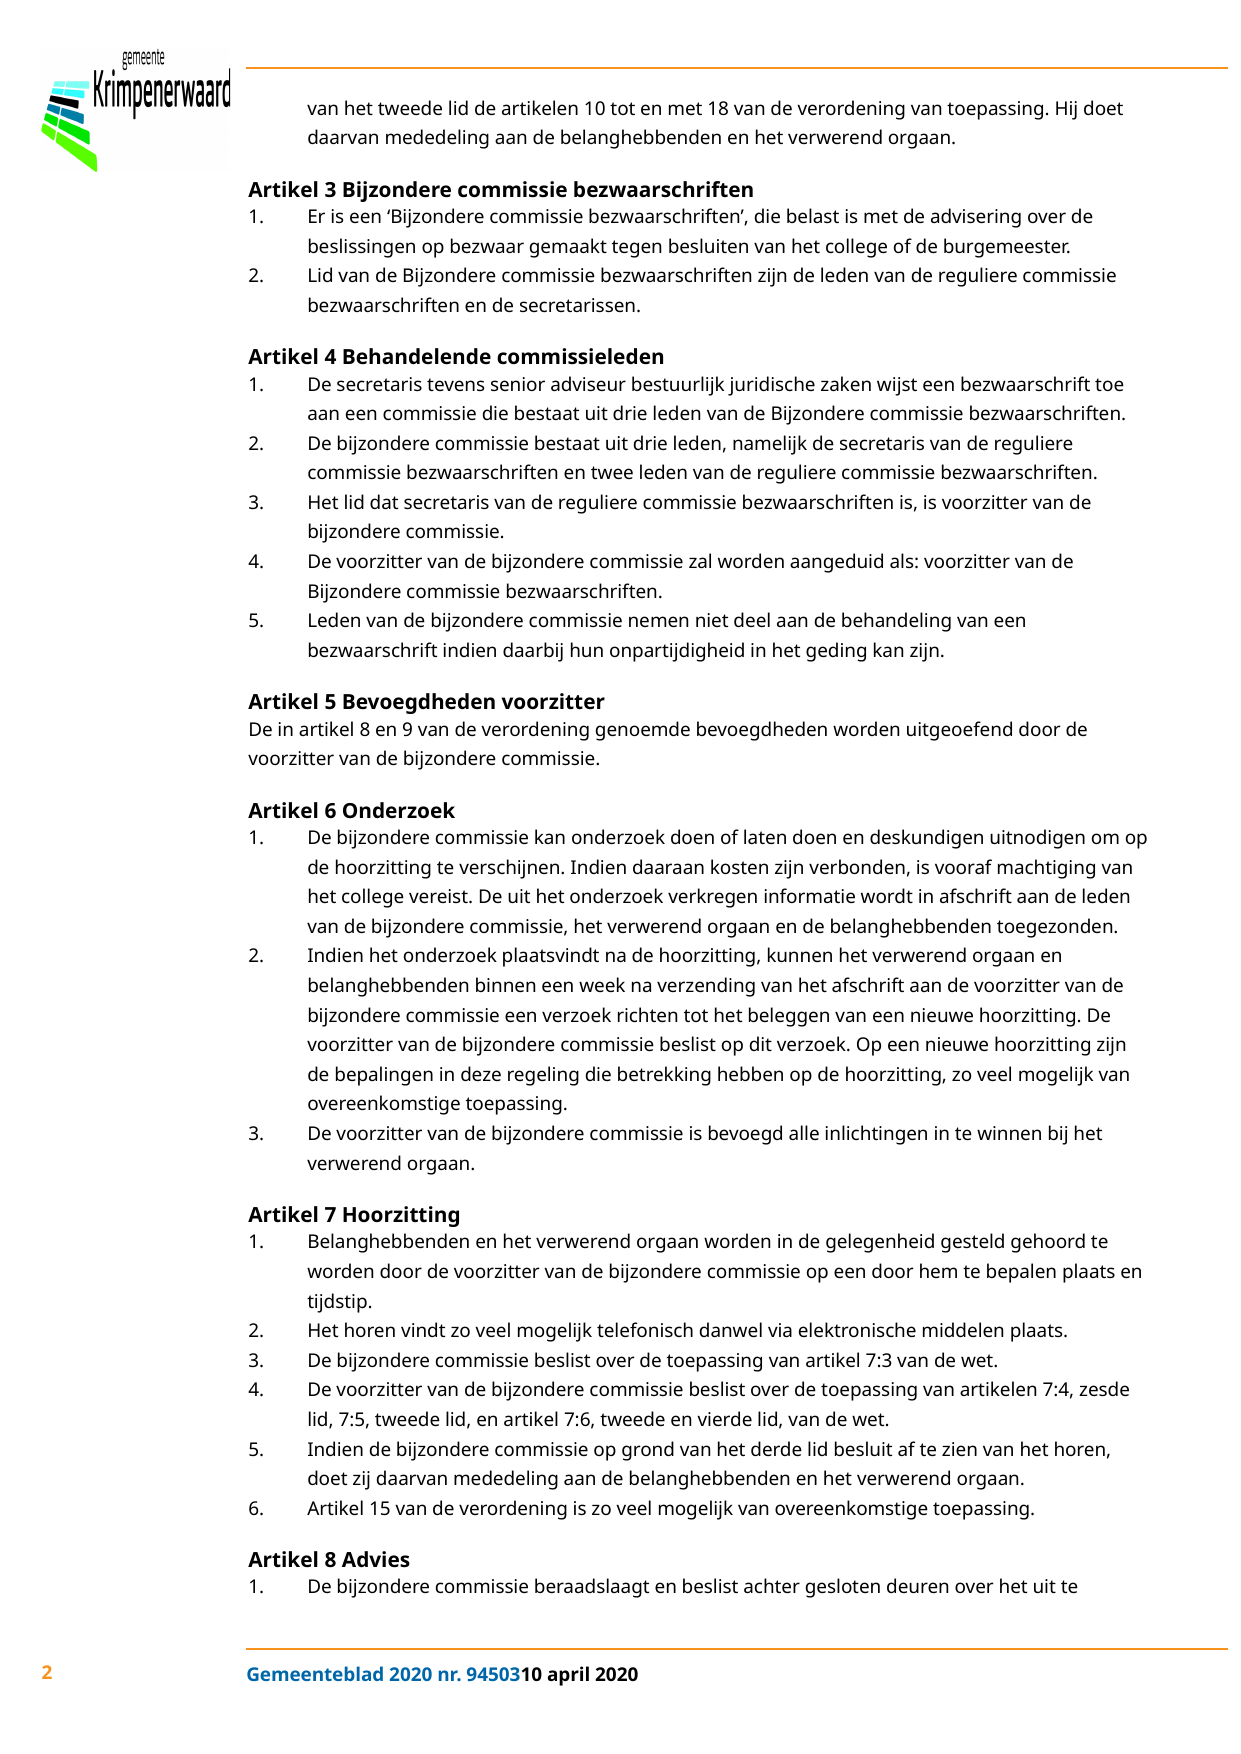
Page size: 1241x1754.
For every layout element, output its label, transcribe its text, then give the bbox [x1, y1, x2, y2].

list De voorzitter van de bijzondere commissie is bevoegd alle inlichtingen in te winnen bij het verwerend orgaan. [248, 1120, 1152, 1176]
list Het horen vindt zo veel mogelijk telefonisch danwel via elektronische middelen plaats. [248, 1317, 1152, 1343]
list De secretaris tevens senior adviseur bestuurlijk juridische zaken wijst een bezwaarschrift toe aan een commissie die bestaat uit drie leden van de Bijzondere commissie bezwaarschriften. [248, 371, 1152, 426]
text Artikel 7 Hoorzitting [248, 1200, 1152, 1229]
list De voorzitter van de bijzondere commissie beslist over de toepassing van artikelen 7:4, zesde lid, 7:5, tweede lid, en artikel 7:6, tweede en vierde lid, van de wet. [248, 1377, 1152, 1432]
list Belanghebbenden en het verwerend orgaan worden in de gelegenheid gesteld gehoord te worden door de voorzitter van de bijzondere commissie op een door hem te bepalen plaats en tijdstip. [248, 1229, 1152, 1313]
list Het lid dat secretaris van de reguliere commissie bezwaarschriften is, is voorzitter van de bijzondere commissie. [248, 489, 1152, 544]
text De in artikel 8 en 9 van de verordening genoemde bevoegdheden worden uitgeoefend door de voorzitter van de bijzondere commissie. [248, 716, 1152, 771]
list De bijzondere commissie bestaat uit drie leden, namelijk de secretaris van de reguliere commissie bezwaarschriften en twee leden van de reguliere commissie bezwaarschriften. [248, 430, 1152, 485]
text Artikel 8 Advies [248, 1545, 1152, 1574]
list Leden van de bijzondere commissie nemen niet deel aan de behandeling van een bezwaarschrift indien daarbij hun onpartijdigheid in het geding kan zijn. [248, 607, 1152, 663]
list van het tweede lid de artikelen 10 tot en met 18 van de verordening van toepassing. Hij doet daarvan mededeling aan de belanghebbenden en het verwerend orgaan. [248, 95, 1152, 150]
list De bijzondere commissie beraadslaagt en beslist achter gesloten deuren over het uit te [248, 1574, 1152, 1599]
text Artikel 4 Behandelende commissieleden [248, 342, 1152, 371]
list De voorzitter van de bijzondere commissie zal worden aangeduid als: voorzitter van de Bijzondere commissie bezwaarschriften. [248, 548, 1152, 604]
list Artikel 15 van de verordening is zo veel mogelijk van overeenkomstige toepassing. [248, 1495, 1152, 1521]
text Artikel 3 Bijzondere commissie bezwaarschriften [248, 175, 1152, 203]
text Artikel 6 Onderzoek [248, 796, 1152, 824]
list Lid van de Bijzondere commissie bezwaarschriften zijn de leden van de reguliere commissie bezwaarschriften en de secretarissen. [248, 262, 1152, 318]
list Er is een ‘Bijzondere commissie bezwaarschriften’, die belast is met de advisering over de beslissingen op bezwaar gemaakt tegen besluiten van het college of de burgemeester. [248, 203, 1152, 258]
list De bijzondere commissie kan onderzoek doen of laten doen en deskundigen uitnodigen om op de hoorzitting te verschijnen. Indien daaraan kosten zijn verbonden, is vooraf machtiging van het college vereist. De uit het onderzoek verkregen informatie wordt in afschrift aan de leden van de bijzondere commissie, het verwerend orgaan en de belanghebbenden toegezonden. [248, 824, 1152, 939]
text Artikel 5 Bevoegdheden voorzitter [248, 687, 1152, 716]
list Indien de bijzondere commissie op grond van het derde lid besluit af te zien van het horen, doet zij daarvan mededeling aan de belanghebbenden en het verwerend orgaan. [248, 1436, 1152, 1491]
list De bijzondere commissie beslist over de toepassing van artikel 7:3 van de wet. [248, 1347, 1152, 1373]
list Indien het onderzoek plaatsvindt na de hoorzitting, kunnen het verwerend orgaan en belanghebbenden binnen een week na verzending van het afschrift aan de voorzitter van de bijzondere commissie een verzoek richten tot het beleggen van een nieuwe hoorzitting. De voorzitter van de bijzondere commissie beslist op dit verzoek. Op een nieuwe hoorzitting zijn de bepalingen in deze regeling die betrekking hebben op de hoorzitting, zo veel mogelijk van overeenkomstige toepassing. [248, 943, 1152, 1116]
picture [41, 47, 231, 172]
